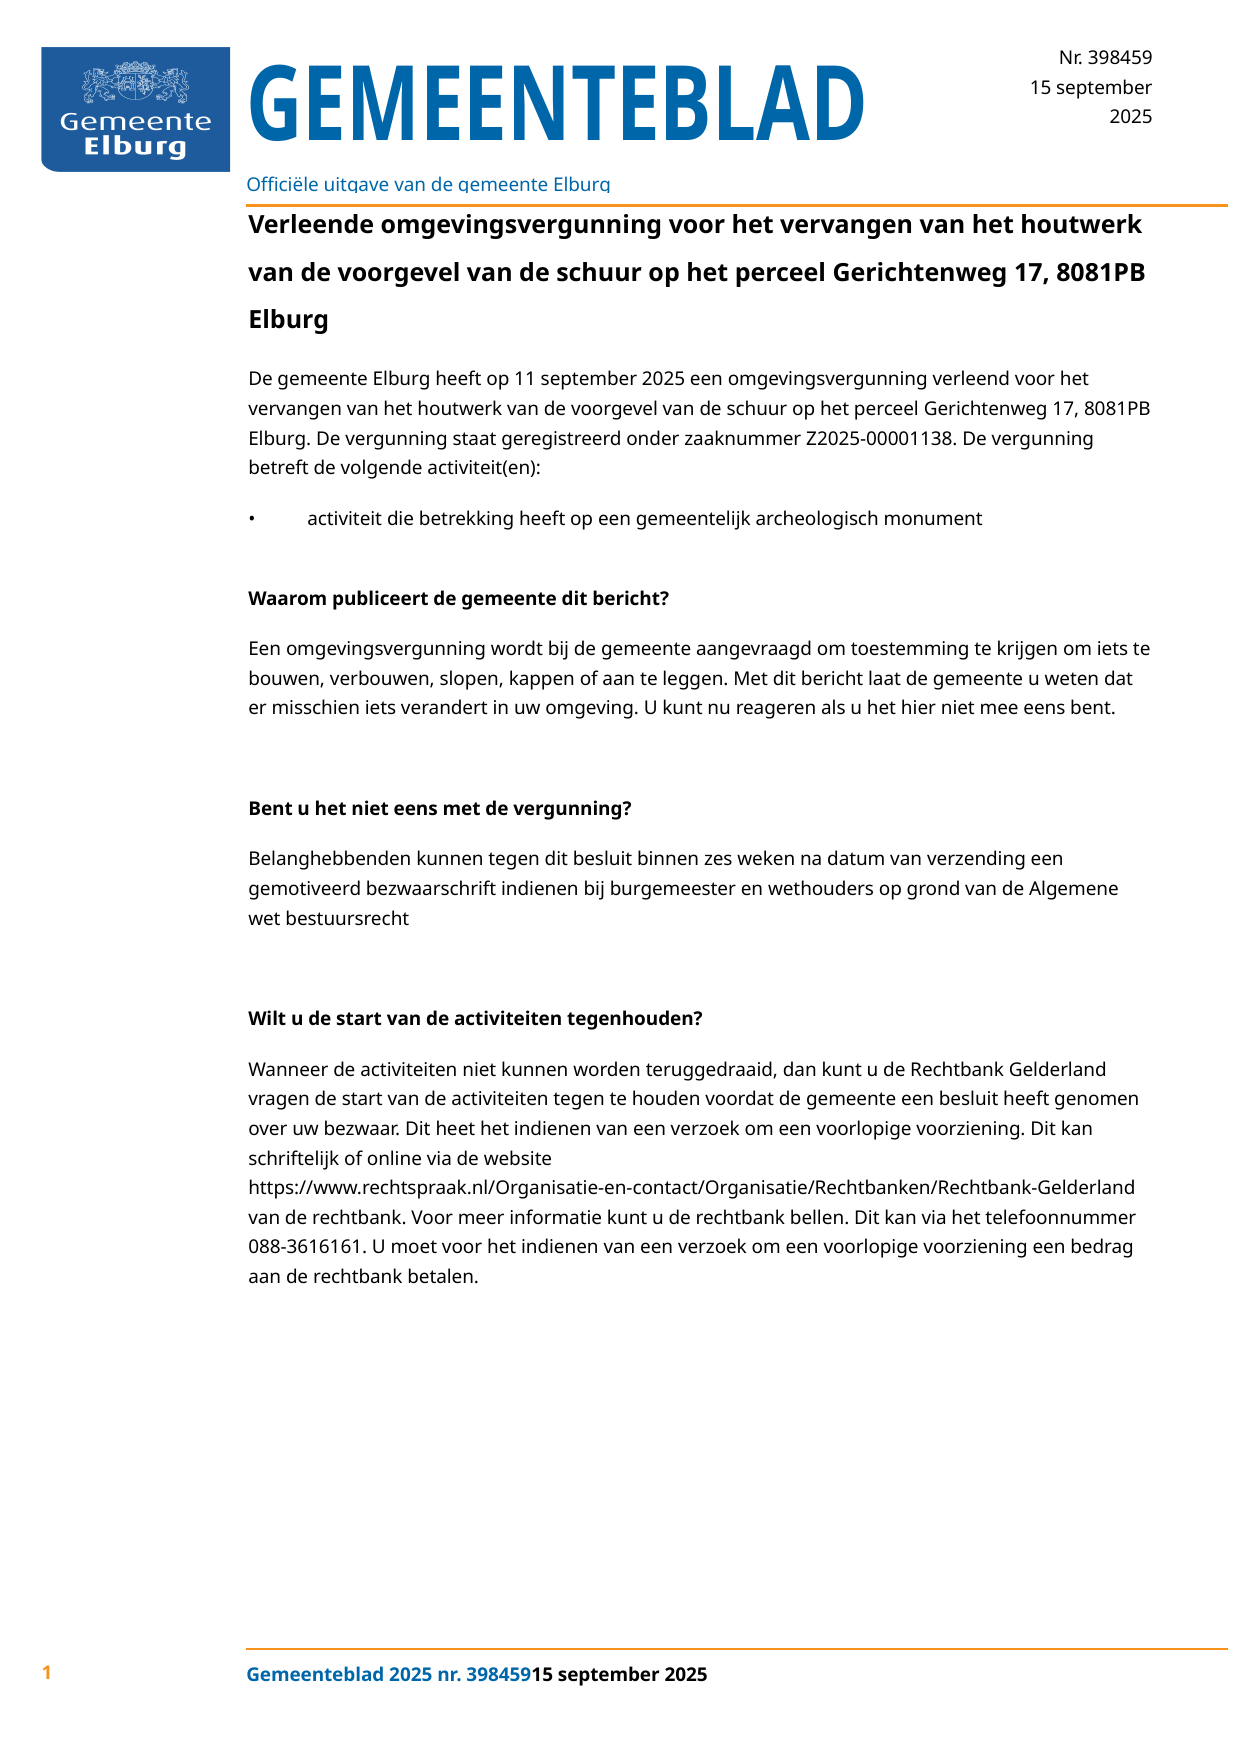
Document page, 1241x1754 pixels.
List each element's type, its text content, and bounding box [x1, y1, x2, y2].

text Een omgevingsvergunning wordt bij de gemeente aangevraagd om toestemming te krijgen om iets te bouwen, verbouwen, slopen, kappen of aan te leggen. Met dit bericht laat de gemeente u weten dat er misschien iets verandert in uw omgeving. U kunt nu reageren als u het hier niet mee eens bent. [248, 635, 1152, 720]
text Bent u het niet eens met de vergunning? [248, 795, 1152, 821]
text Waarom publiceert de gemeente dit bericht? [248, 585, 1152, 610]
text Wilt u de start van de activiteiten tegenhouden? [248, 1006, 1152, 1031]
text Belanghebbenden kunnen tegen dit besluit binnen zes weken na datum van verzending een gemotiveerd bezwaarschrift indienen bij burgemeester en wethouders op grond van de Algemene wet bestuursrecht [248, 846, 1152, 930]
text De gemeente Elburg heeft op 11 september 2025 een omgevingsvergunning verleend voor het vervangen van het houtwerk van de voorgevel van de schuur op het perceel Gerichtenweg 17, 8081PB Elburg. De vergunning staat geregistreerd onder zaaknummer Z2025-00001138. De vergunning betreft de volgende activiteit(en): [248, 366, 1152, 480]
text Wanneer de activiteiten niet kunnen worden teruggedraaid, dan kunt u de Rechtbank Gelderland vragen de start van de activiteiten tegen te houden voordat de gemeente een besluit heeft genomen over uw bezwaar. Dit heet het indienen van een verzoek om een voorlopige voorziening. Dit kan schriftelijk of online via de website https://www.rechtspraak.nl/Organisatie-en-contact/Organisatie/Rechtbanken/Rechtbank-Gelderland van de rechtbank. Voor meer informatie kunt u de rechtbank bellen. Dit kan via het telefoonnummer 088-3616161. U moet voor het indienen van een verzoek om een voorlopige voorziening een bedrag aan de rechtbank betalen. [248, 1056, 1152, 1289]
picture [41, 47, 231, 172]
text Verleende omgevingsvergunning voor het vervangen van het houtwerk van de voorgevel van de schuur op het perceel Gerichtenweg 17, 8081PB Elburg [248, 207, 1152, 336]
list activiteit die betrekking heeft op een gemeentelijk archeologisch monument [248, 505, 1152, 530]
